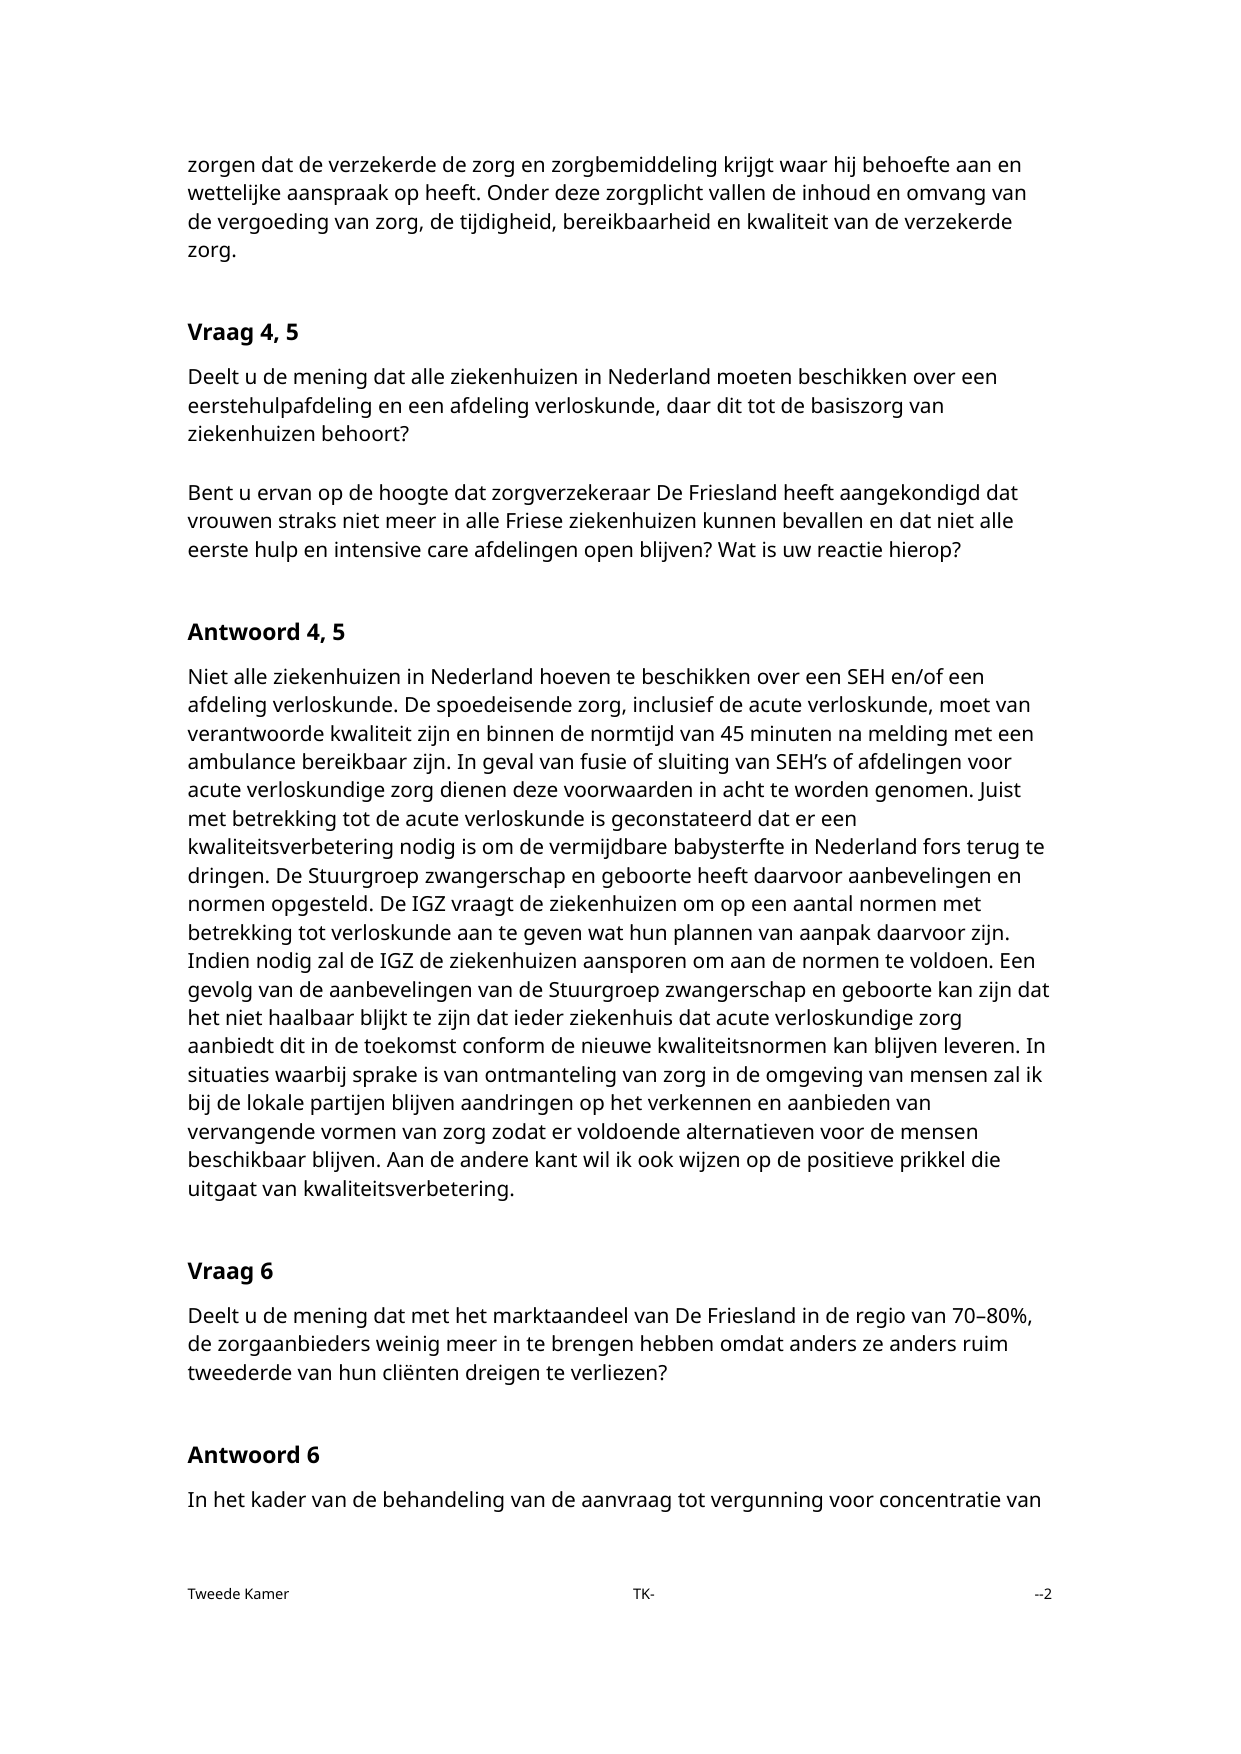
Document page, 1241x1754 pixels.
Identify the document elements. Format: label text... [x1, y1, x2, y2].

text Deelt u de mening dat alle ziekenhuizen in Nederland moeten beschikken over een eerstehulpafdeling en een afdeling verloskunde, daar dit tot de basiszorg van ziekenhuizen behoort? [187, 362, 1053, 448]
text In het kader van de behandeling van de aanvraag tot vergunning voor concentratie van [187, 1485, 1053, 1513]
text Bent u ervan op de hoogte dat zorgverzekeraar De Friesland heeft aangekondigd dat vrouwen straks niet meer in alle Friese ziekenhuizen kunnen bevallen en dat niet alle eerste hulp en intensive care afdelingen open blijven? Wat is uw reactie hierop? [187, 478, 1053, 563]
subtitle Antwoord 6 [187, 1439, 1053, 1470]
text Deelt u de mening dat met het marktaandeel van De Friesland in de regio van 70–80%, de zorgaanbieders weinig meer in te brengen hebben omdat anders ze anders ruim tweederde van hun cliënten dreigen te verliezen? [187, 1301, 1053, 1386]
text zorgen dat de verzekerde de zorg en zorgbemiddeling krijgt waar hij behoefte aan en wettelijke aanspraak op heeft. Onder deze zorgplicht vallen de inhoud en omvang van de vergoeding van zorg, de tijdigheid, bereikbaarheid en kwaliteit van de verzekerde zorg. [187, 150, 1053, 264]
text Niet alle ziekenhuizen in Nederland hoeven te beschikken over een SEH en/of een afdeling verloskunde. De spoedeisende zorg, inclusief de acute verloskunde, moet van verantwoorde kwaliteit zijn en binnen de normtijd van 45 minuten na melding met een ambulance bereikbaar zijn. In geval van fusie of sluiting van SEH’s of afdelingen voor acute verloskundige zorg dienen deze voorwaarden in acht te worden genomen. Juist met betrekking tot de acute verloskunde is geconstateerd dat er een kwaliteitsverbetering nodig is om de vermijdbare babysterfte in Nederland fors terug te dringen. De Stuurgroep zwangerschap en geboorte heeft daarvoor aanbevelingen en normen opgesteld. De IGZ vraagt de ziekenhuizen om op een aantal normen met betrekking tot verloskunde aan te geven wat hun plannen van aanpak daarvoor zijn. Indien nodig zal de IGZ de ziekenhuizen aansporen om aan de normen te voldoen. Een gevolg van de aanbevelingen van de Stuurgroep zwangerschap en geboorte kan zijn dat het niet haalbaar blijkt te zijn dat ieder ziekenhuis dat acute verloskundige zorg aanbiedt dit in de toekomst conform de nieuwe kwaliteitsnormen kan blijven leveren. In situaties waarbij sprake is van ontmanteling van zorg in de omgeving van mensen zal ik bij de lokale partijen blijven aandringen op het verkennen en aanbieden van vervangende vormen van zorg zodat er voldoende alternatieven voor de mensen beschikbaar blijven. Aan de andere kant wil ik ook wijzen op de positieve prikkel die uitgaat van kwaliteitsverbetering. [187, 662, 1053, 1202]
subtitle Antwoord 4, 5 [187, 616, 1053, 647]
subtitle Vraag 6 [187, 1255, 1053, 1286]
subtitle Vraag 4, 5 [187, 316, 1053, 347]
